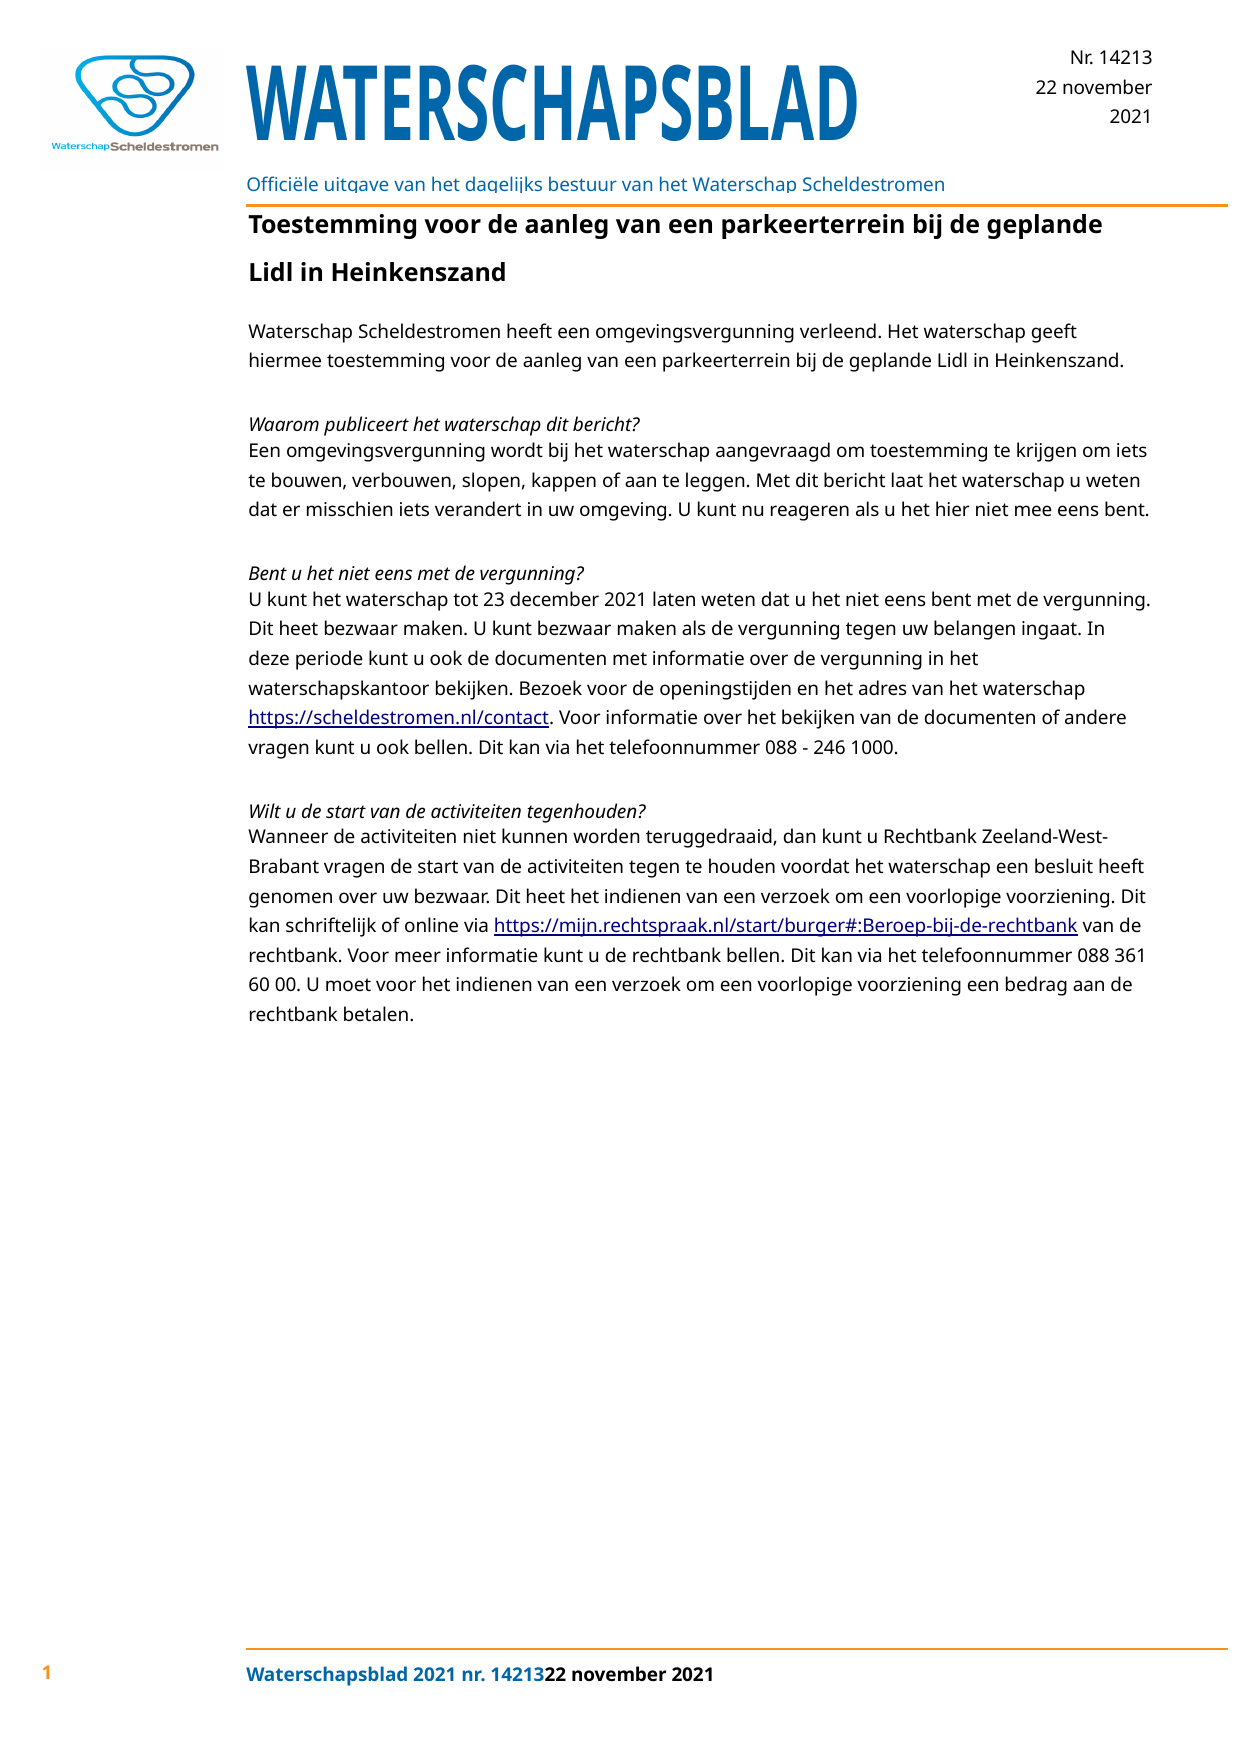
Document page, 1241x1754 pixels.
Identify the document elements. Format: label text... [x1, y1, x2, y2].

text Wilt u de start van de activiteiten tegenhouden? [248, 798, 1152, 824]
picture [41, 47, 231, 172]
text Waarom publiceert het waterschap dit bericht? [248, 411, 1152, 437]
text Wanneer de activiteiten niet kunnen worden teruggedraaid, dan kunt u Rechtbank Zeeland-West-Brabant vragen de start van de activiteiten tegen te houden voordat het waterschap een besluit heeft genomen over uw bezwaar. Dit heet het indienen van een verzoek om een voorlopige voorziening. Dit kan schriftelijk of online via https://mijn.rechtspraak.nl/start/burger#:Beroep-bij-de-rechtbank van de rechtbank. Voor meer informatie kunt u de rechtbank bellen. Dit kan via het telefoonnummer 088 361 60 00. U moet voor het indienen van een verzoek om een voorlopige voorziening een bedrag aan de rechtbank betalen. [248, 824, 1152, 1027]
text Waterschap Scheldestromen heeft een omgevingsvergunning verleend. Het waterschap geeft hiermee toestemming voor de aanleg van een parkeerterrein bij de geplande Lidl in Heinkenszand. [248, 318, 1152, 373]
text Een omgevingsvergunning wordt bij het waterschap aangevraagd om toestemming te krijgen om iets te bouwen, verbouwen, slopen, kappen of aan te leggen. Met dit bericht laat het waterschap u weten dat er misschien iets verandert in uw omgeving. U kunt nu reageren als u het hier niet mee eens bent. [248, 437, 1152, 522]
text Bent u het niet eens met de vergunning? [248, 560, 1152, 586]
text U kunt het waterschap tot 23 december 2021 laten weten dat u het niet eens bent met de vergunning. Dit heet bezwaar maken. U kunt bezwaar maken als de vergunning tegen uw belangen ingaat. In deze periode kunt u ook de documenten met informatie over de vergunning in het waterschapskantoor bekijken. Bezoek voor de openingstijden en het adres van het waterschap https://scheldestromen.nl/contact. Voor informatie over het bekijken van de documenten of andere vragen kunt u ook bellen. Dit kan via het telefoonnummer 088 - 246 1000. [248, 586, 1152, 760]
text Toestemming voor de aanleg van een parkeerterrein bij de geplande Lidl in Heinkenszand [248, 207, 1152, 288]
